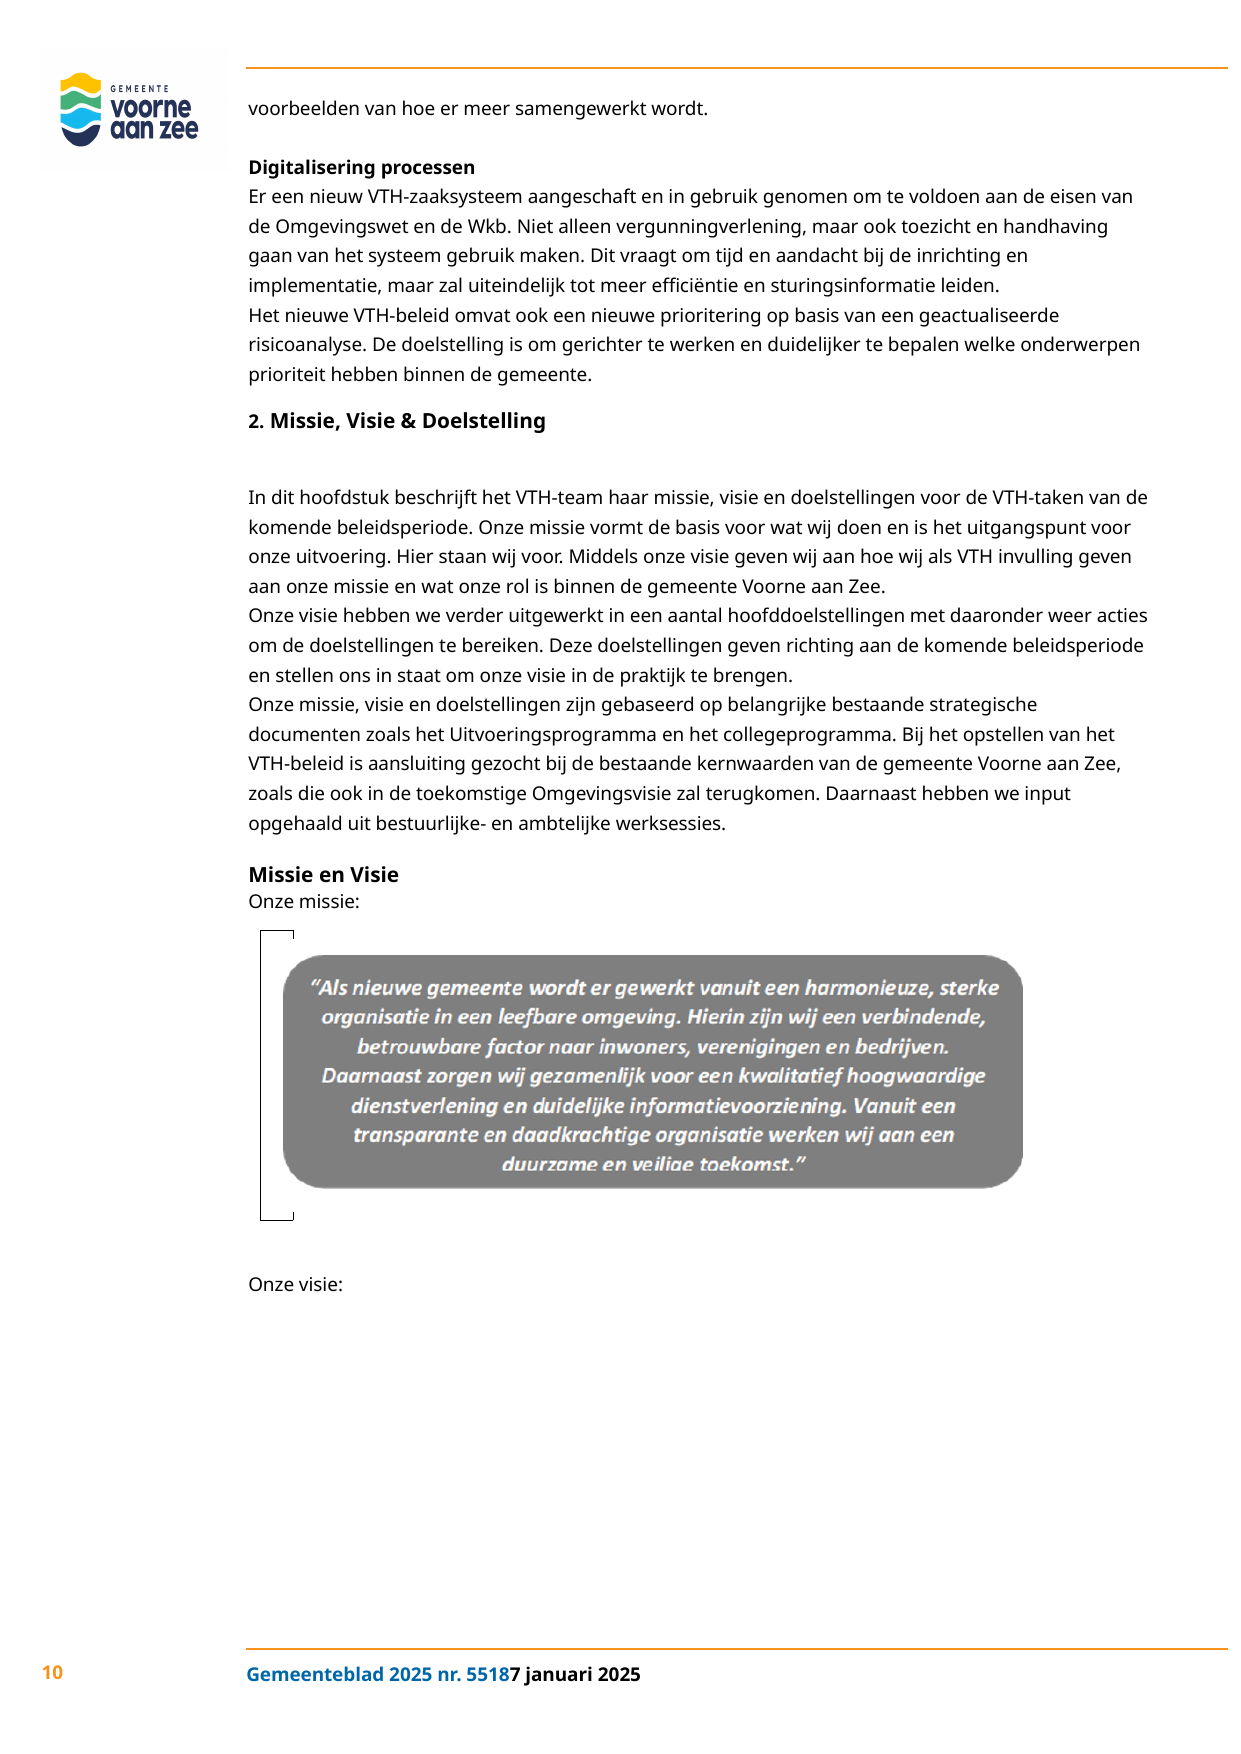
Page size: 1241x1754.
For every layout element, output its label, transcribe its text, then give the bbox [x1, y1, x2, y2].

text Het nieuwe VTH-beleid omvat ook een nieuwe prioritering op basis van een geactualiseerde risicoanalyse. De doelstelling is om gerichter te werken en duidelijker te bepalen welke onderwerpen prioriteit hebben binnen de gemeente. [248, 302, 1152, 387]
picture [41, 47, 231, 172]
text Onze visie: [248, 1271, 1152, 1297]
text In dit hoofdstuk beschrijft het VTH-team haar missie, visie en doelstellingen voor de VTH-taken van de komende beleidsperiode. Onze missie vormt de basis voor wat wij doen en is het uitgangspunt voor onze uitvoering. Hier staan wij voor. Middels onze visie geven wij aan hoe wij als VTH invulling geven aan onze missie en wat onze rol is binnen de gemeente Voorne aan Zee. [248, 484, 1152, 599]
text Er een nieuw VTH-zaaksysteem aangeschaft en in gebruik genomen om te voldoen aan de eisen van de Omgevingswet en de Wkb. Niet alleen vergunningverlening, maar ook toezicht en handhaving gaan van het systeem gebruik maken. Dit vraagt om tijd en aandacht bij de inrichting en implementatie, maar zal uiteindelijk tot meer efficiëntie en sturingsinformatie leiden. [248, 183, 1152, 298]
text Missie en Visie [248, 860, 1152, 889]
text Onze missie: [248, 889, 1152, 914]
text voorbeelden van hoe er meer samengewerkt wordt. [248, 95, 1152, 121]
text Onze visie hebben we verder uitgewerkt in een aantal hoofddoelstellingen met daaronder weer acties om de doelstellingen te bereiken. Deze doelstellingen geven richting aan de komende beleidsperiode en stellen ons in staat om onze visie in de praktijk te brengen. [248, 603, 1152, 688]
picture [268, 939, 1036, 1212]
text 2. Missie, Visie & Doelstelling [248, 407, 1152, 435]
text Digitalisering processen [248, 154, 1152, 180]
text Onze missie, visie en doelstellingen zijn gebaseerd op belangrijke bestaande strategische documenten zoals het Uitvoeringsprogramma en het collegeprogramma. Bij het opstellen van het VTH-beleid is aansluiting gezocht bij de bestaande kernwaarden van de gemeente Voorne aan Zee, zoals die ook in de toekomstige Omgevingsvisie zal terugkomen. Daarnaast hebben we input opgehaald uit bestuurlijke- en ambtelijke werksessies. [248, 691, 1152, 836]
